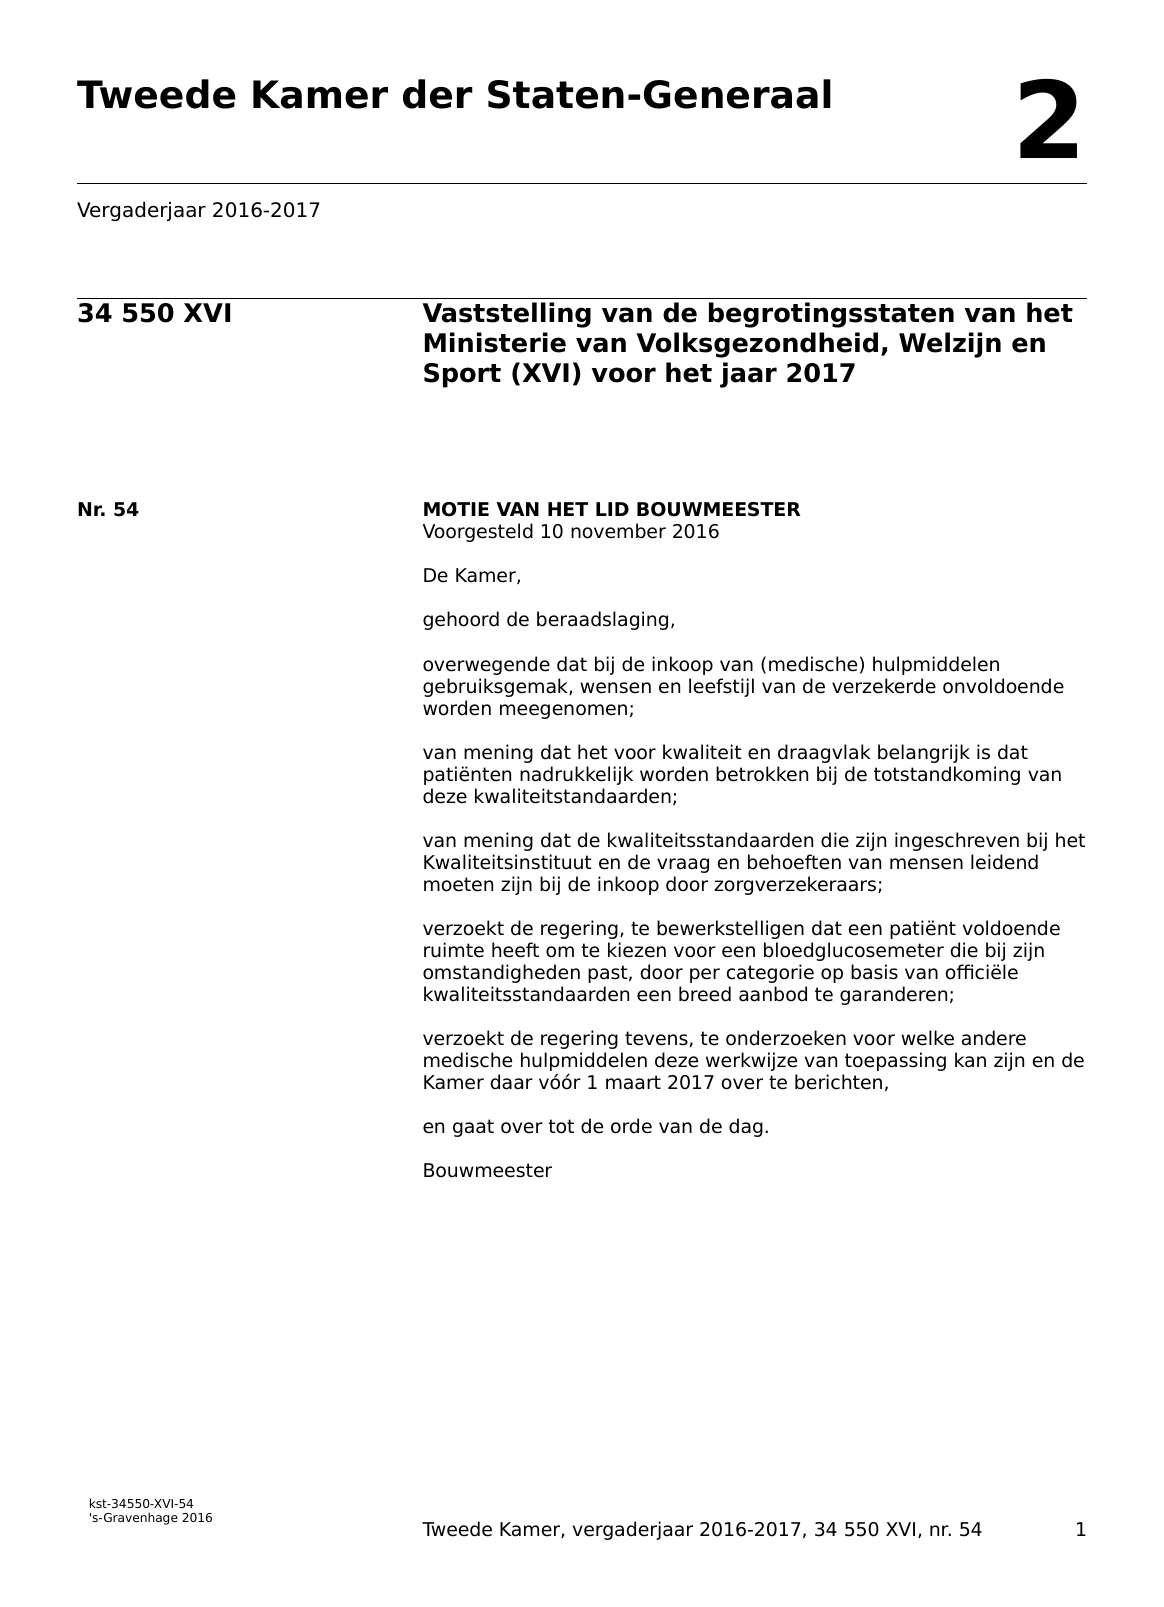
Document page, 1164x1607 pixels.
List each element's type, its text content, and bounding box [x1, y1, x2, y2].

subtitle Nr. 54 MOTIE VAN HET LID BOUWMEESTER [77, 499, 1087, 521]
text verzoekt de regering, te bewerkstelligen dat een patiënt voldoende ruimte heeft om te kiezen voor een bloedglucosemeter die bij zijn omstandigheden past, door per categorie op basis van officiële kwaliteitsstandaarden een breed aanbod te garanderen; [422, 918, 1087, 1006]
text Voorgesteld 10 november 2016 [422, 521, 1087, 543]
text van mening dat het voor kwaliteit en draagvlak belangrijk is dat patiënten nadrukkelijk worden betrokken bij de totstandkoming van deze kwaliteitstandaarden; [422, 742, 1087, 808]
table_header Tweede Kamer der Staten-Generaal [77, 59, 886, 183]
table_header 2 [886, 59, 1087, 183]
text 's-Gravenhage 2016 [88, 1511, 323, 1525]
text gehoord de beraadslaging, [422, 609, 1087, 631]
text kst-34550-XVI-54 [88, 1497, 323, 1511]
subtitle 34 550 XVI Vaststelling van de begrotingsstaten van het Ministerie van Volksgezondheid, Welzijn en Sport (XVI) voor het jaar 2017 [77, 299, 1087, 388]
text De Kamer, [422, 565, 1087, 587]
text verzoekt de regering tevens, te onderzoeken voor welke andere medische hulpmiddelen deze werkwijze van toepassing kan zijn en de Kamer daar vóór 1 maart 2017 over te berichten, [422, 1028, 1087, 1094]
text Bouwmeester [422, 1160, 1087, 1182]
text van mening dat de kwaliteitsstandaarden die zijn ingeschreven bij het Kwaliteitsinstituut en de vraag en behoeften van mensen leidend moeten zijn bij de inkoop door zorgverzekeraars; [422, 830, 1087, 896]
text en gaat over tot de orde van de dag. [422, 1116, 1087, 1138]
table_cell Vergaderjaar 2016-2017 [77, 184, 1087, 298]
text overwegende dat bij de inkoop van (medische) hulpmiddelen gebruiksgemak, wensen en leefstijl van de verzekerde onvoldoende worden meegenomen; [422, 653, 1087, 719]
